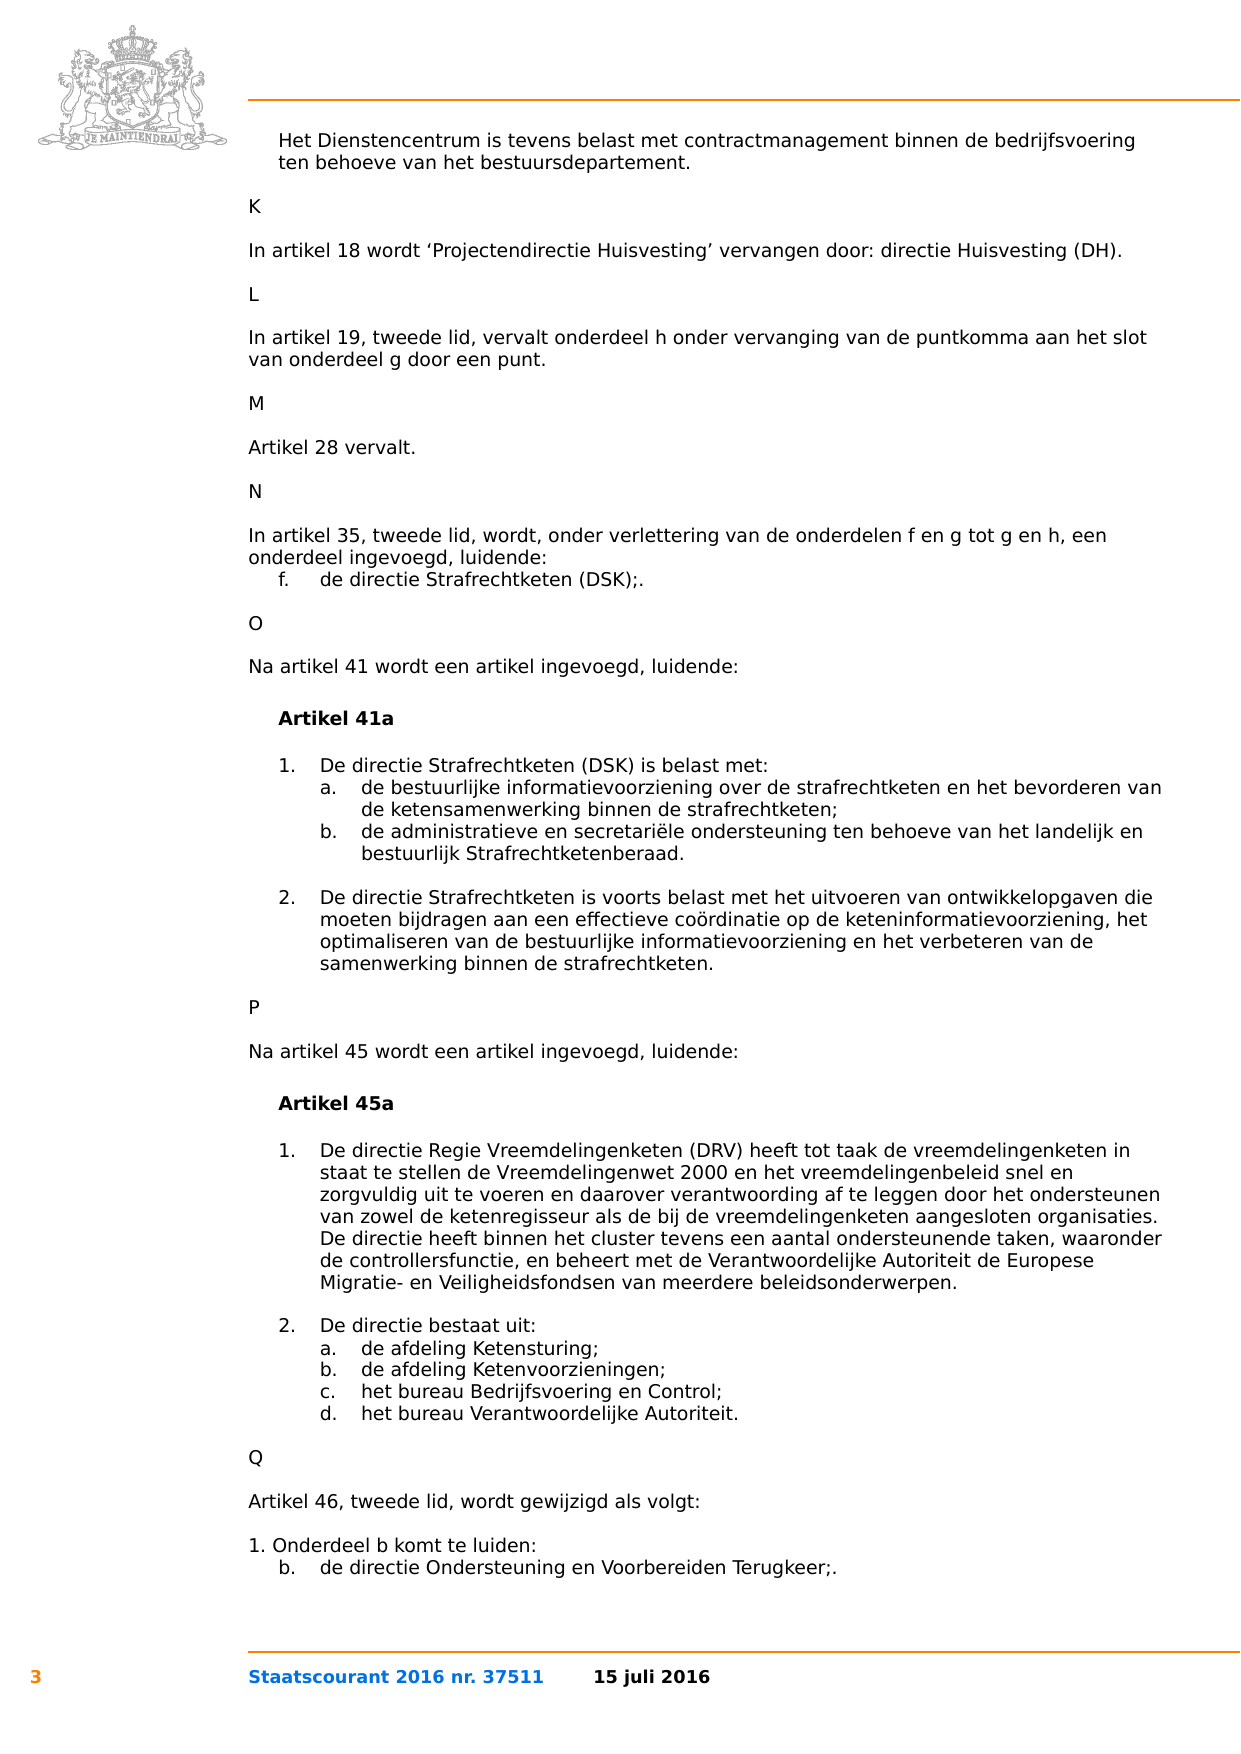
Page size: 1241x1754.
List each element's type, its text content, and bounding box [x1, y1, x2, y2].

text a. de afdeling Ketensturing; [319, 1337, 1163, 1359]
text 1. De directie Regie Vreemdelingenketen (DRV) heeft tot taak de vreemdelingenketen in staat te stellen de Vreemdelingenwet 2000 en het vreemdelingenbeleid snel en zorgvuldig uit te voeren en daarover verantwoording af te leggen door het ondersteunen van zowel de ketenregisseur als de bij de vreemdelingenketen aangesloten organisaties. De directie heeft binnen het cluster tevens een aantal ondersteunende taken, waaronder de controllersfunctie, en beheert met de Verantwoordelijke Autoriteit de Europese Migratie- en Veiligheidsfondsen van meerdere beleidsonderwerpen. [278, 1140, 1163, 1293]
text b. de directie Ondersteuning en Voorbereiden Terugkeer;. [278, 1557, 1163, 1579]
text f. de directie Strafrechtketen (DSK);. [278, 569, 1163, 591]
text Na artikel 45 wordt een artikel ingevoegd, luidende: [248, 1041, 1163, 1063]
text M [248, 393, 1163, 415]
text In artikel 18 wordt ‘Projectendirectie Huisvesting’ vervangen door: directie Huisvesting (DH). [248, 239, 1163, 262]
text N [248, 481, 1163, 503]
text 1. Onderdeel b komt te luiden: [248, 1535, 1163, 1557]
text P [248, 997, 1163, 1019]
text 2. De directie Strafrechtketen is voorts belast met het uitvoeren van ontwikkelopgaven die moeten bijdragen aan een effectieve coördinatie op de keteninformatievoorziening, het optimaliseren van de bestuurlijke informatievoorziening en het verbeteren van de samenwerking binnen de strafrechtketen. [278, 887, 1163, 975]
text In artikel 19, tweede lid, vervalt onderdeel h onder vervanging van de puntkomma aan het slot van onderdeel g door een punt. [248, 327, 1163, 371]
text L [248, 283, 1163, 305]
picture [38, 25, 227, 150]
text 2. De directie bestaat uit: [278, 1315, 1163, 1337]
text O [248, 612, 1163, 634]
text b. de afdeling Ketenvoorzieningen; [319, 1359, 1163, 1381]
text b. de administratieve en secretariële ondersteuning ten behoeve van het landelijk en bestuurlijk Strafrechtketenberaad. [319, 821, 1163, 865]
text c. het bureau Bedrijfsvoering en Control; [319, 1381, 1163, 1403]
subtitle Artikel 45a [278, 1093, 1163, 1115]
subtitle Artikel 41a [278, 708, 1163, 730]
text Het Dienstencentrum is tevens belast met contractmanagement binnen de bedrijfsvoering ten behoeve van het bestuursdepartement. [278, 130, 1163, 174]
text Artikel 28 vervalt. [248, 437, 1163, 459]
text Q [248, 1447, 1163, 1469]
text 1. De directie Strafrechtketen (DSK) is belast met: [278, 755, 1163, 777]
text Artikel 46, tweede lid, wordt gewijzigd als volgt: [248, 1491, 1163, 1513]
text K [248, 196, 1163, 218]
text In artikel 35, tweede lid, wordt, onder verlettering van de onderdelen f en g tot g en h, een onderdeel ingevoegd, luidende: [248, 525, 1163, 569]
text Na artikel 41 wordt een artikel ingevoegd, luidende: [248, 656, 1163, 678]
text d. het bureau Verantwoordelijke Autoriteit. [319, 1403, 1163, 1425]
text a. de bestuurlijke informatievoorziening over de strafrechtketen en het bevorderen van de ketensamenwerking binnen de strafrechtketen; [319, 777, 1163, 821]
